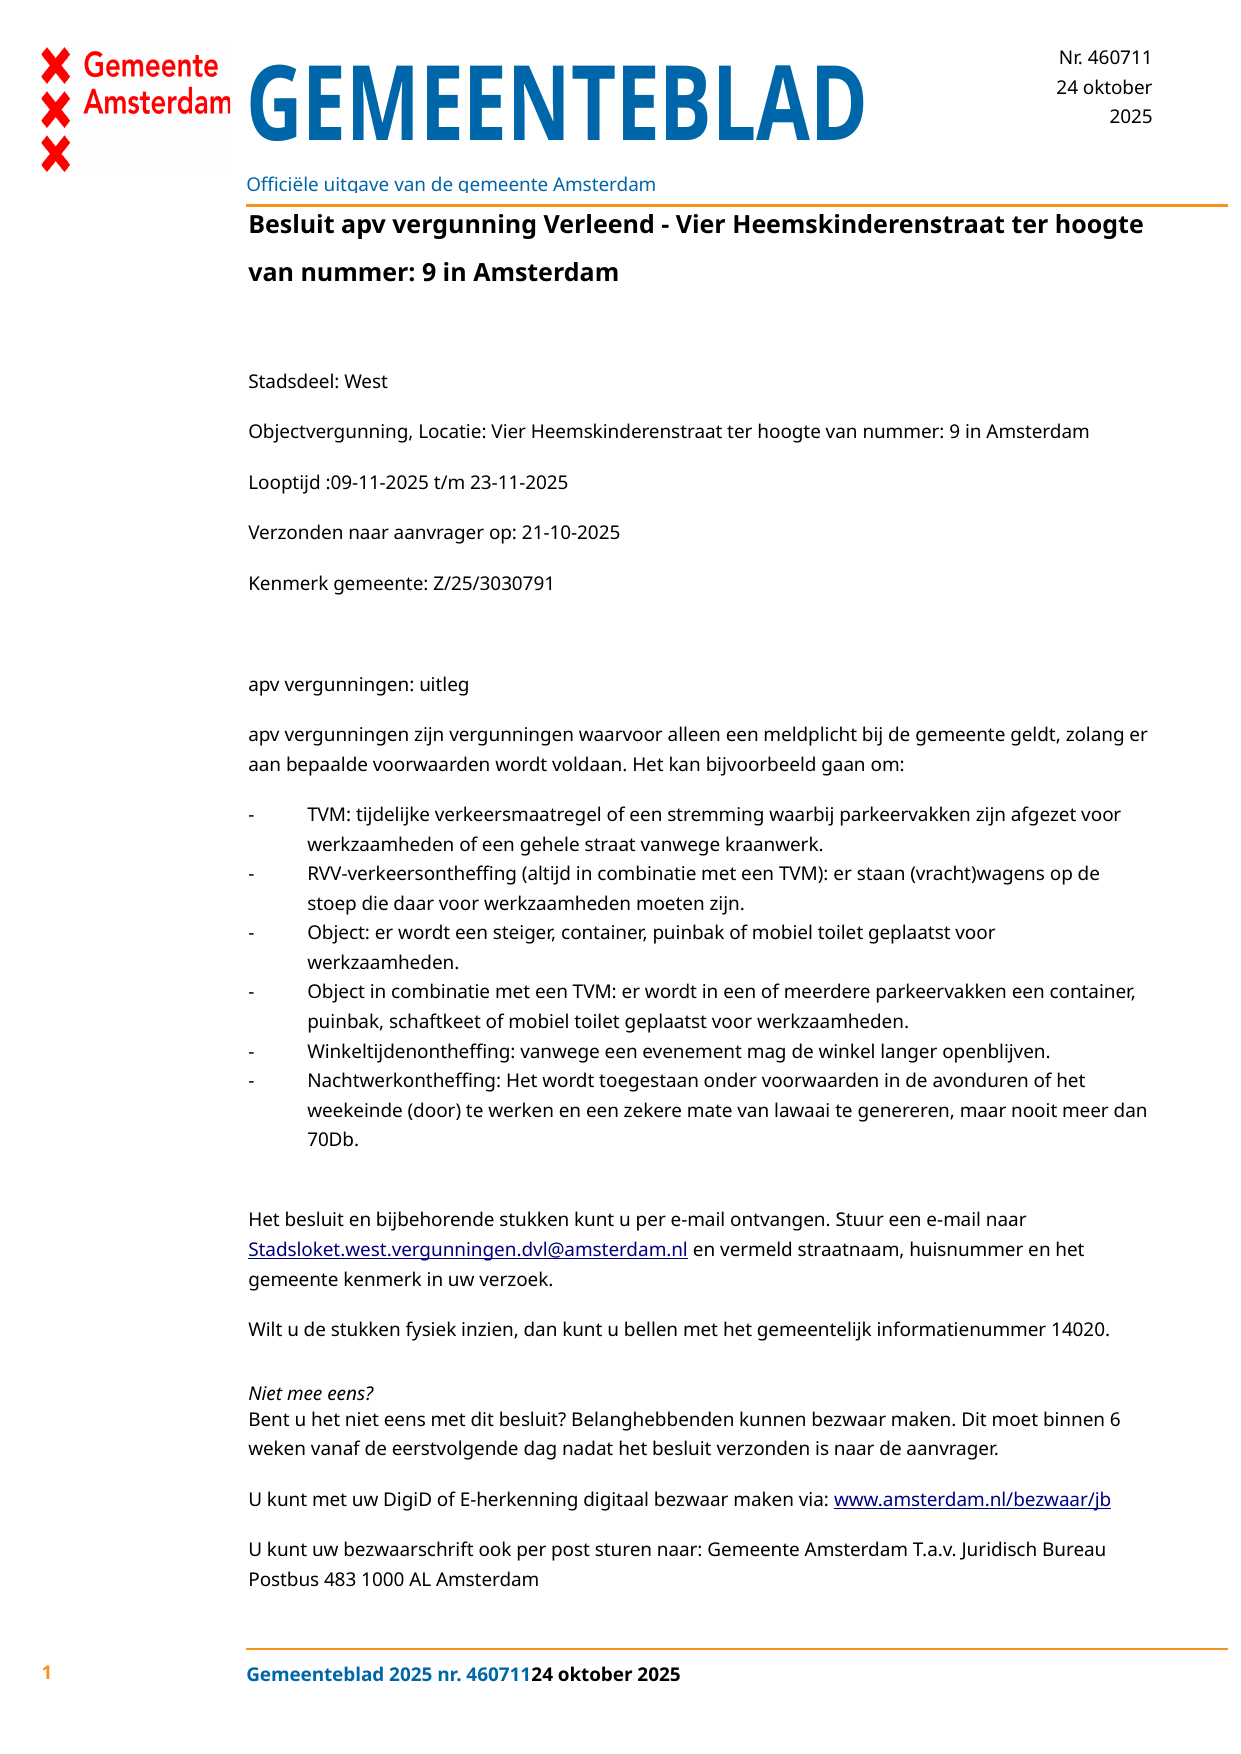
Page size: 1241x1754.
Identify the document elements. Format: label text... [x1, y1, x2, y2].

text Verzonden naar aanvrager op: 21-10-2025 [248, 519, 1152, 545]
list Object: er wordt een steiger, container, puinbak of mobiel toilet geplaatst voor werkzaamheden. [248, 919, 1152, 975]
text Objectvergunning, Locatie: Vier Heemskinderenstraat ter hoogte van nummer: 9 in Amsterdam [248, 419, 1152, 444]
text Looptijd :09-11-2025 t/m 23-11-2025 [248, 469, 1152, 495]
text apv vergunningen zijn vergunningen waarvoor alleen een meldplicht bij de gemeente geldt, zolang er aan bepaalde voorwaarden wordt voldaan. Het kan bijvoorbeeld gaan om: [248, 721, 1152, 777]
text U kunt met uw DigiD of E-herkenning digitaal bezwaar maken via: www.amsterdam.nl/bezwaar/jb [248, 1486, 1152, 1512]
text Bent u het niet eens met dit besluit? Belanghebbenden kunnen bezwaar maken. Dit moet binnen 6 weken vanaf de eerstvolgende dag nadat het besluit verzonden is naar de aanvrager. [248, 1406, 1152, 1461]
text Het besluit en bijbehorende stukken kunt u per e-mail ontvangen. Stuur een e-mail naar Stadsloket.west.vergunningen.dvl@amsterdam.nl en vermeld straatnaam, huisnummer en het gemeente kenmerk in uw verzoek. [248, 1207, 1152, 1292]
text Stadsdeel: West [248, 368, 1152, 394]
list Nachtwerkontheffing: Het wordt toegestaan onder voorwaarden in de avonduren of het weekeinde (door) te werken en een zekere mate van lawaai te genereren, maar nooit meer dan 70Db. [248, 1067, 1152, 1152]
text Niet mee eens? [248, 1380, 1152, 1406]
text Kenmerk gemeente: Z/25/3030791 [248, 570, 1152, 596]
text Besluit apv vergunning Verleend - Vier Heemskinderenstraat ter hoogte van nummer: 9 in Amsterdam [248, 207, 1152, 288]
text Wilt u de stukken fysiek inzien, dan kunt u bellen met het gemeentelijk informatienummer 14020. [248, 1316, 1152, 1342]
list RVV-verkeersontheffing (altijd in combinatie met een TVM): er staan (vracht)wagens op de stoep die daar voor werkzaamheden moeten zijn. [248, 860, 1152, 916]
list Winkeltijdenontheffing: vanwege een evenement mag de winkel langer openblijven. [248, 1038, 1152, 1064]
text U kunt uw bezwaarschrift ook per post sturen naar: Gemeente Amsterdam T.a.v. Juridisch Bureau Postbus 483 1000 AL Amsterdam [248, 1536, 1152, 1592]
text apv vergunningen: uitleg [248, 671, 1152, 697]
picture [41, 47, 231, 172]
list TVM: tijdelijke verkeersmaatregel of een stremming waarbij parkeervakken zijn afgezet voor werkzaamheden of een gehele straat vanwege kraanwerk. [248, 801, 1152, 857]
list Object in combinatie met een TVM: er wordt in een of meerdere parkeervakken een container, puinbak, schaftkeet of mobiel toilet geplaatst voor werkzaamheden. [248, 979, 1152, 1034]
